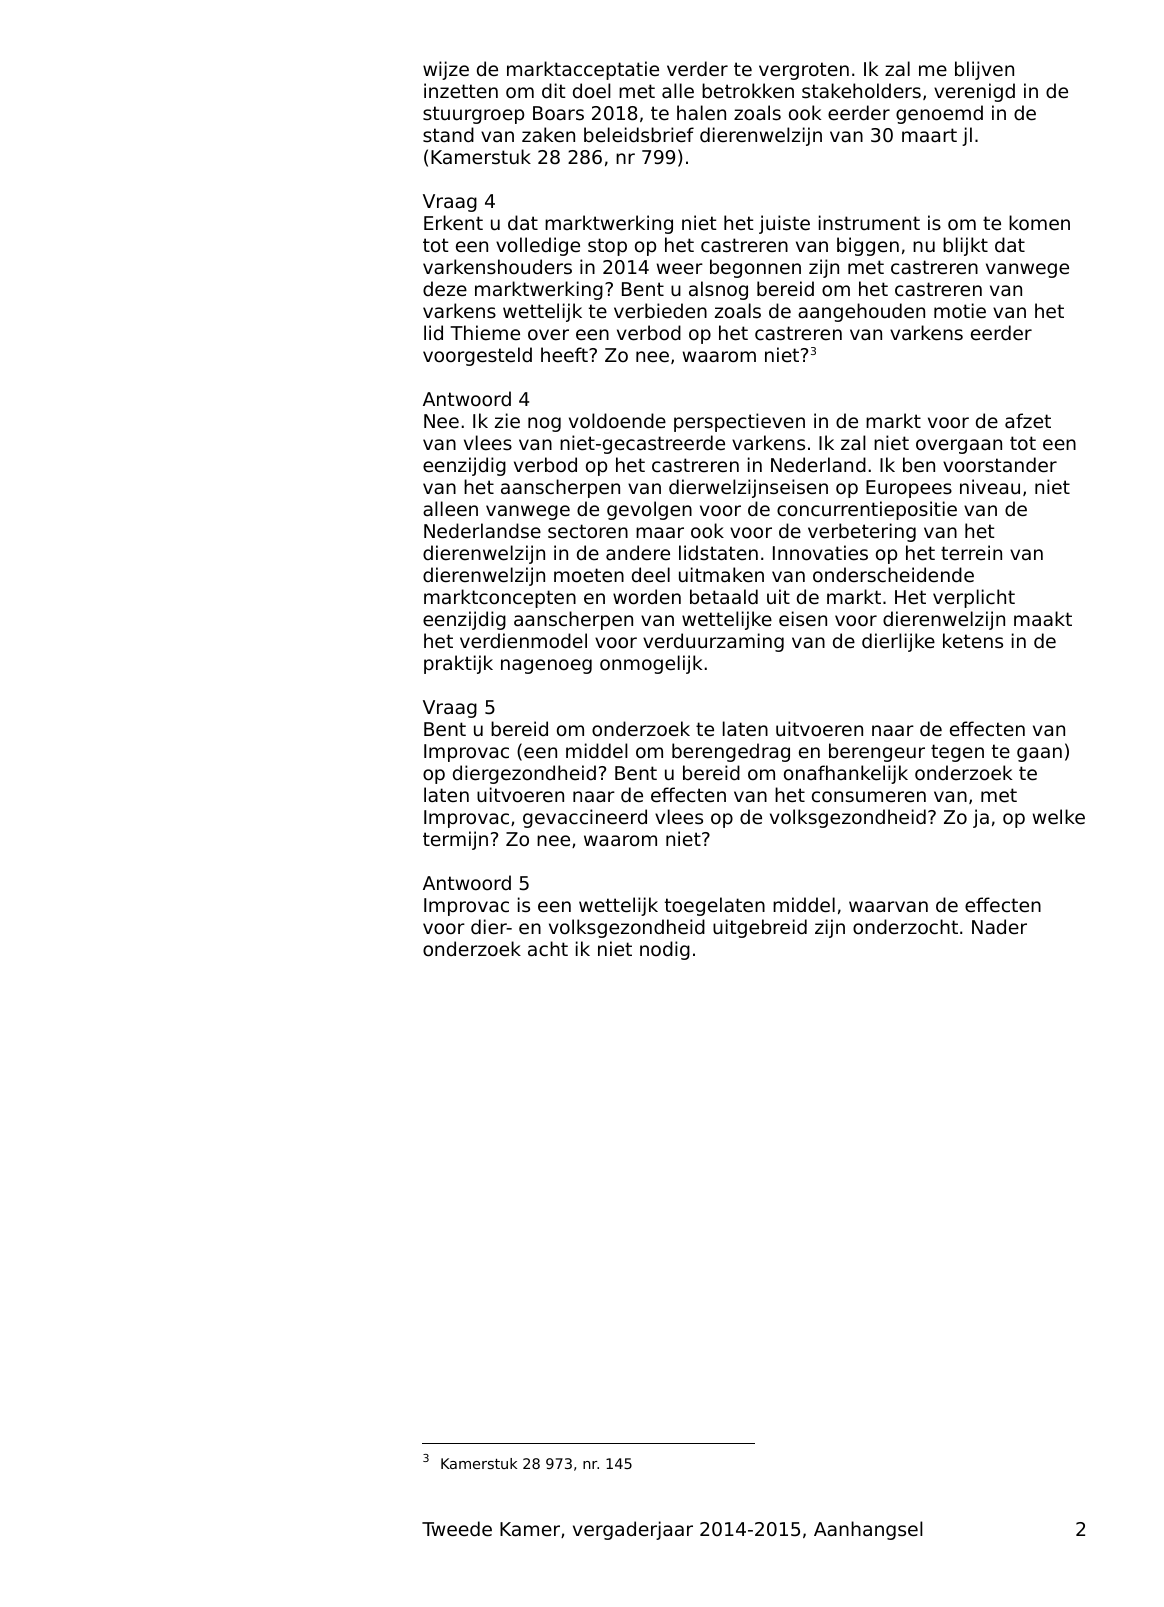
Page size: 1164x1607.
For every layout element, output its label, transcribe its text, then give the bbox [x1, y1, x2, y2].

text Antwoord 4 [422, 389, 1087, 411]
text Vraag 5 [422, 697, 1087, 719]
text Antwoord 5 [422, 873, 1087, 895]
text wijze de marktacceptatie verder te vergroten. Ik zal me blijven inzetten om dit doel met alle betrokken stakeholders, verenigd in de stuurgroep Boars 2018, te halen zoals ook eerder genoemd in de stand van zaken beleidsbrief dierenwelzijn van 30 maart jl. (Kamerstuk 28 286, nr 799). [422, 59, 1087, 169]
text Erkent u dat marktwerking niet het juiste instrument is om te komen tot een volledige stop op het castreren van biggen, nu blijkt dat varkenshouders in 2014 weer begonnen zijn met castreren vanwege deze marktwerking? Bent u alsnog bereid om het castreren van varkens wettelijk te verbieden zoals de aangehouden motie van het lid Thieme over een verbod op het castreren van varkens eerder voorgesteld heeft? Zo nee, waarom niet? [422, 213, 1087, 367]
text Nee. Ik zie nog voldoende perspectieven in de markt voor de afzet van vlees van niet-gecastreerde varkens. Ik zal niet overgaan tot een eenzijdig verbod op het castreren in Nederland. Ik ben voorstander van het aanscherpen van dierwelzijnseisen op Europees niveau, niet alleen vanwege de gevolgen voor de concurrentiepositie van de Nederlandse sectoren maar ook voor de verbetering van het dierenwelzijn in de andere lidstaten. Innovaties op het terrein van dierenwelzijn moeten deel uitmaken van onderscheidende marktconcepten en worden betaald uit de markt. Het verplicht eenzijdig aanscherpen van wettelijke eisen voor dierenwelzijn maakt het verdienmodel voor verduurzaming van de dierlijke ketens in de praktijk nagenoeg onmogelijk. [422, 411, 1087, 675]
text Improvac is een wettelijk toegelaten middel, waarvan de effecten voor dier- en volksgezondheid uitgebreid zijn onderzocht. Nader onderzoek acht ik niet nodig. [422, 895, 1087, 961]
text Kamerstuk 28 973, nr. 145 [422, 1452, 1087, 1474]
text Vraag 4 [422, 191, 1087, 213]
text Bent u bereid om onderzoek te laten uitvoeren naar de effecten van Improvac (een middel om berengedrag en berengeur tegen te gaan) op diergezondheid? Bent u bereid om onafhankelijk onderzoek te laten uitvoeren naar de effecten van het consumeren van, met Improvac, gevaccineerd vlees op de volksgezondheid? Zo ja, op welke termijn? Zo nee, waarom niet? [422, 719, 1087, 851]
